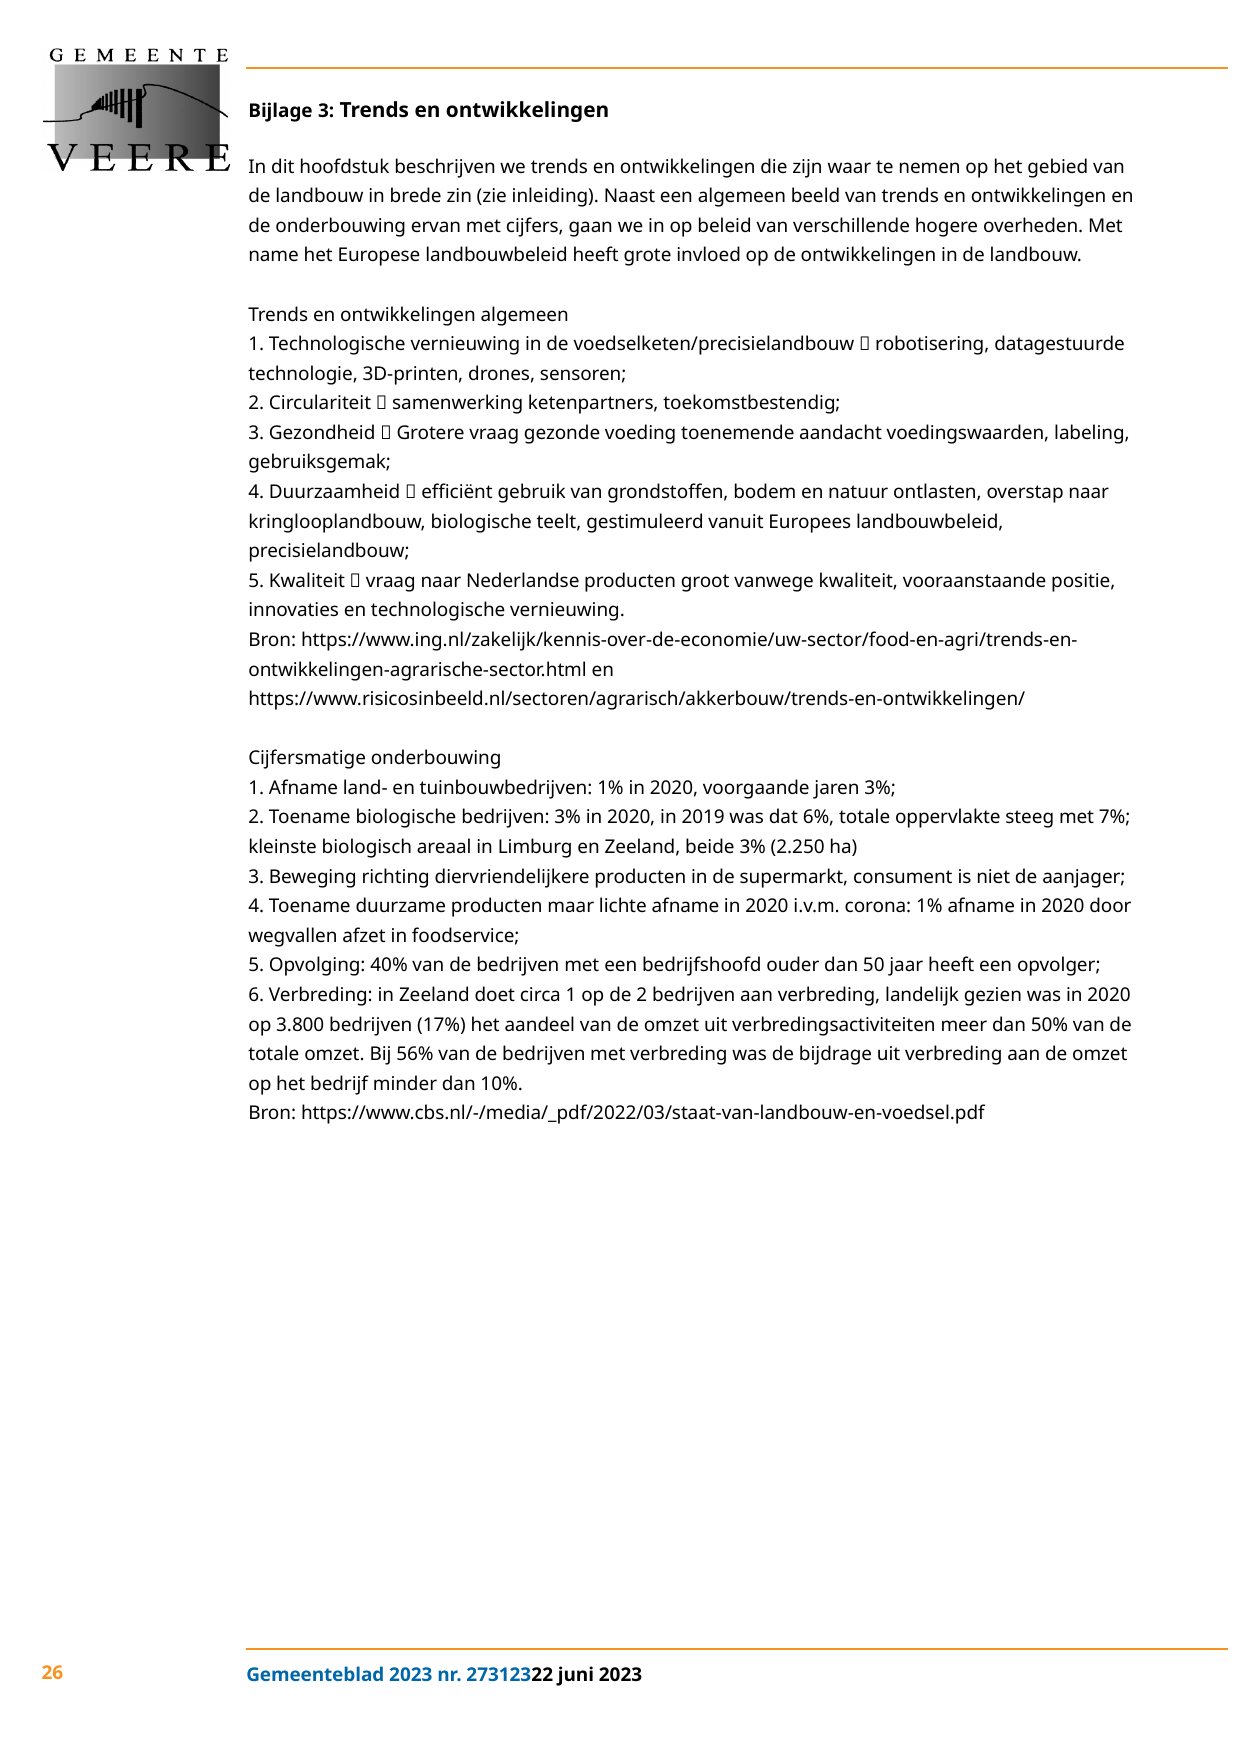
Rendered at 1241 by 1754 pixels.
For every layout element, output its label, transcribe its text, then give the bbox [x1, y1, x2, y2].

text 4. Toename duurzame producten maar lichte afname in 2020 i.v.m. corona: 1% afname in 2020 door wegvallen afzet in foodservice; [248, 892, 1152, 948]
text 6. Verbreding: in Zeeland doet circa 1 op de 2 bedrijven aan verbreding, landelijk gezien was in 2020 op 3.800 bedrijven (17%) het aandeel van de omzet uit verbredingsactiviteiten meer dan 50% van de totale omzet. Bij 56% van de bedrijven met verbreding was de bijdrage uit verbreding aan de omzet op het bedrijf minder dan 10%. [248, 981, 1152, 1096]
text 5. Kwaliteit  vraag naar Nederlandse producten groot vanwege kwaliteit, vooraanstaande positie, innovaties en technologische vernieuwing. [248, 567, 1152, 622]
text 5. Opvolging: 40% van de bedrijven met een bedrijfshoofd ouder dan 50 jaar heeft een opvolger; [248, 952, 1152, 977]
text Trends en ontwikkelingen algemeen [248, 301, 1152, 327]
picture [41, 47, 231, 172]
text Bron: https://www.cbs.nl/-/media/_pdf/2022/03/staat-van-landbouw-en-voedsel.pdf [248, 1099, 1152, 1125]
text 4. Duurzaamheid  efficiënt gebruik van grondstoffen, bodem en natuur ontlasten, overstap naar kringlooplandbouw, biologische teelt, gestimuleerd vanuit Europees landbouwbeleid, precisielandbouw; [248, 478, 1152, 563]
text 3. Beweging richting diervriendelijkere producten in de supermarkt, consument is niet de aanjager; [248, 863, 1152, 889]
text 1. Technologische vernieuwing in de voedselketen/precisielandbouw  robotisering, datagestuurde technologie, 3D-printen, drones, sensoren; [248, 330, 1152, 386]
text Bron: https://www.ing.nl/zakelijk/kennis-over-de-economie/uw-sector/food-en-agri/trends-en-ontwikkelingen-agrarische-sector.html en https://www.risicosinbeeld.nl/sectoren/agrarisch/akkerbouw/trends-en-ontwikkelingen/ [248, 626, 1152, 711]
text 3. Gezondheid  Grotere vraag gezonde voeding toenemende aandacht voedingswaarden, labeling, gebruiksgemak; [248, 419, 1152, 474]
text 2. Circulariteit  samenwerking ketenpartners, toekomstbestendig; [248, 389, 1152, 415]
text Cijfersmatige onderbouwing [248, 744, 1152, 770]
text 2. Toename biologische bedrijven: 3% in 2020, in 2019 was dat 6%, totale oppervlakte steeg met 7%; kleinste biologisch areaal in Limburg en Zeeland, beide 3% (2.250 ha) [248, 804, 1152, 859]
text 1. Afname land- en tuinbouwbedrijven: 1% in 2020, voorgaande jaren 3%; [248, 774, 1152, 800]
text Bijlage 3: Trends en ontwikkelingen [248, 95, 1152, 123]
text In dit hoofdstuk beschrijven we trends en ontwikkelingen die zijn waar te nemen op het gebied van de landbouw in brede zin (zie inleiding). Naast een algemeen beeld van trends en ontwikkelingen en de onderbouwing ervan met cijfers, gaan we in op beleid van verschillende hogere overheden. Met name het Europese landbouwbeleid heeft grote invloed op de ontwikkelingen in de landbouw. [248, 153, 1152, 267]
